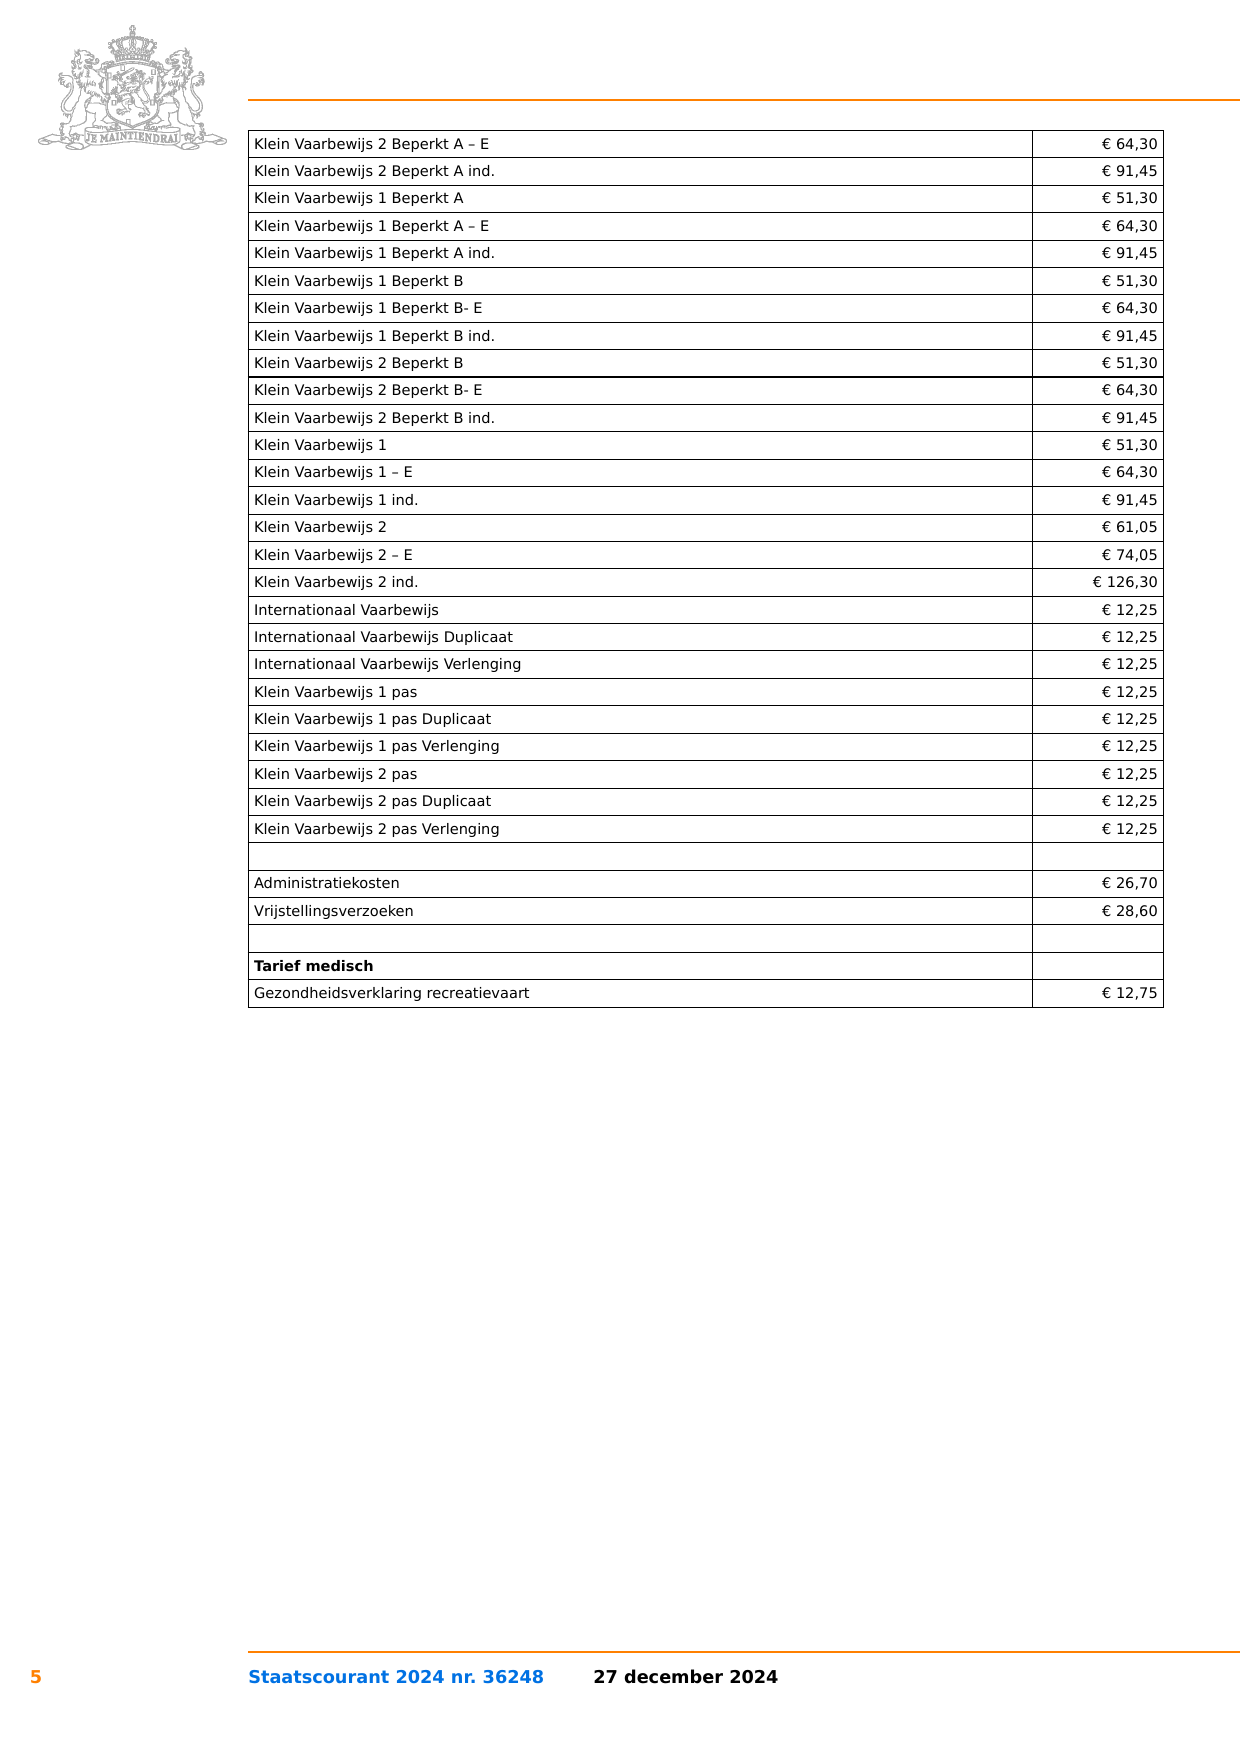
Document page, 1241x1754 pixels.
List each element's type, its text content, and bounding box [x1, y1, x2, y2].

table_cell Klein Vaarbewijs 1 – E [249, 460, 1032, 486]
table_cell € 91,45 [1033, 487, 1163, 513]
table_cell Klein Vaarbewijs 1 Beperkt B- E [249, 295, 1032, 322]
table_cell Klein Vaarbewijs 1 ind. [249, 487, 1032, 513]
table_cell Internationaal Vaarbewijs [249, 597, 1032, 623]
table_cell € 12,25 [1033, 706, 1163, 733]
table_cell € 12,25 [1033, 734, 1163, 760]
table_cell [1033, 925, 1163, 952]
table_cell € 51,30 [1033, 268, 1163, 294]
table_cell [1033, 843, 1163, 869]
table_cell Klein Vaarbewijs 2 [249, 515, 1032, 541]
table_cell € 28,60 [1033, 898, 1163, 924]
table_cell € 12,75 [1033, 980, 1163, 1007]
table_cell Klein Vaarbewijs 2 Beperkt B [249, 350, 1032, 376]
table_cell Klein Vaarbewijs 2 Beperkt A ind. [249, 158, 1032, 185]
table_cell € 12,25 [1033, 597, 1163, 623]
table_cell € 61,05 [1033, 515, 1163, 541]
table_cell € 64,30 [1033, 460, 1163, 486]
table_cell Klein Vaarbewijs 2 ind. [249, 569, 1032, 596]
table_cell € 64,30 [1033, 131, 1163, 157]
table_cell € 12,25 [1033, 624, 1163, 650]
table_cell € 91,45 [1033, 405, 1163, 431]
table_cell Klein Vaarbewijs 1 Beperkt A ind. [249, 241, 1032, 267]
table_cell [1033, 953, 1163, 979]
table_cell Klein Vaarbewijs 1 Beperkt B ind. [249, 323, 1032, 349]
table_cell Klein Vaarbewijs 2 Beperkt B ind. [249, 405, 1032, 431]
table_cell Klein Vaarbewijs 2 pas [249, 761, 1032, 787]
table_cell € 74,05 [1033, 542, 1163, 568]
table_cell € 12,25 [1033, 816, 1163, 842]
table_cell € 91,45 [1033, 323, 1163, 349]
table_cell € 91,45 [1033, 158, 1163, 185]
table_cell € 12,25 [1033, 651, 1163, 678]
table_cell Tarief medisch [249, 953, 1032, 979]
table_cell Klein Vaarbewijs 1 Beperkt B [249, 268, 1032, 294]
table_cell Klein Vaarbewijs 2 Beperkt A – E [249, 131, 1032, 157]
table_cell Klein Vaarbewijs 1 [249, 432, 1032, 459]
table_cell € 91,45 [1033, 241, 1163, 267]
table_cell € 64,30 [1033, 378, 1163, 404]
table_cell Klein Vaarbewijs 1 pas Duplicaat [249, 706, 1032, 733]
table_cell Klein Vaarbewijs 2 pas Duplicaat [249, 789, 1032, 815]
table_cell Klein Vaarbewijs 2 Beperkt B- E [249, 378, 1032, 404]
table_cell € 26,70 [1033, 871, 1163, 897]
table_cell € 12,25 [1033, 761, 1163, 787]
table_cell Klein Vaarbewijs 1 pas Verlenging [249, 734, 1032, 760]
table_cell € 51,30 [1033, 350, 1163, 376]
table_cell € 64,30 [1033, 213, 1163, 239]
table_cell Administratiekosten [249, 871, 1032, 897]
table_cell [249, 925, 1032, 952]
table_cell Internationaal Vaarbewijs Duplicaat [249, 624, 1032, 650]
table_cell Vrijstellingsverzoeken [249, 898, 1032, 924]
table_cell € 12,25 [1033, 789, 1163, 815]
table_cell € 12,25 [1033, 679, 1163, 705]
table_cell Klein Vaarbewijs 1 pas [249, 679, 1032, 705]
table_cell Internationaal Vaarbewijs Verlenging [249, 651, 1032, 678]
picture [38, 25, 227, 150]
table_cell € 64,30 [1033, 295, 1163, 322]
table_cell € 51,30 [1033, 432, 1163, 459]
table_cell Klein Vaarbewijs 1 Beperkt A [249, 186, 1032, 212]
table_cell Klein Vaarbewijs 2 – E [249, 542, 1032, 568]
table_cell Klein Vaarbewijs 2 pas Verlenging [249, 816, 1032, 842]
table_cell [249, 843, 1032, 869]
table_cell Gezondheidsverklaring recreatievaart [249, 980, 1032, 1007]
table_cell Klein Vaarbewijs 1 Beperkt A – E [249, 213, 1032, 239]
table_cell € 51,30 [1033, 186, 1163, 212]
table_cell € 126,30 [1033, 569, 1163, 596]
